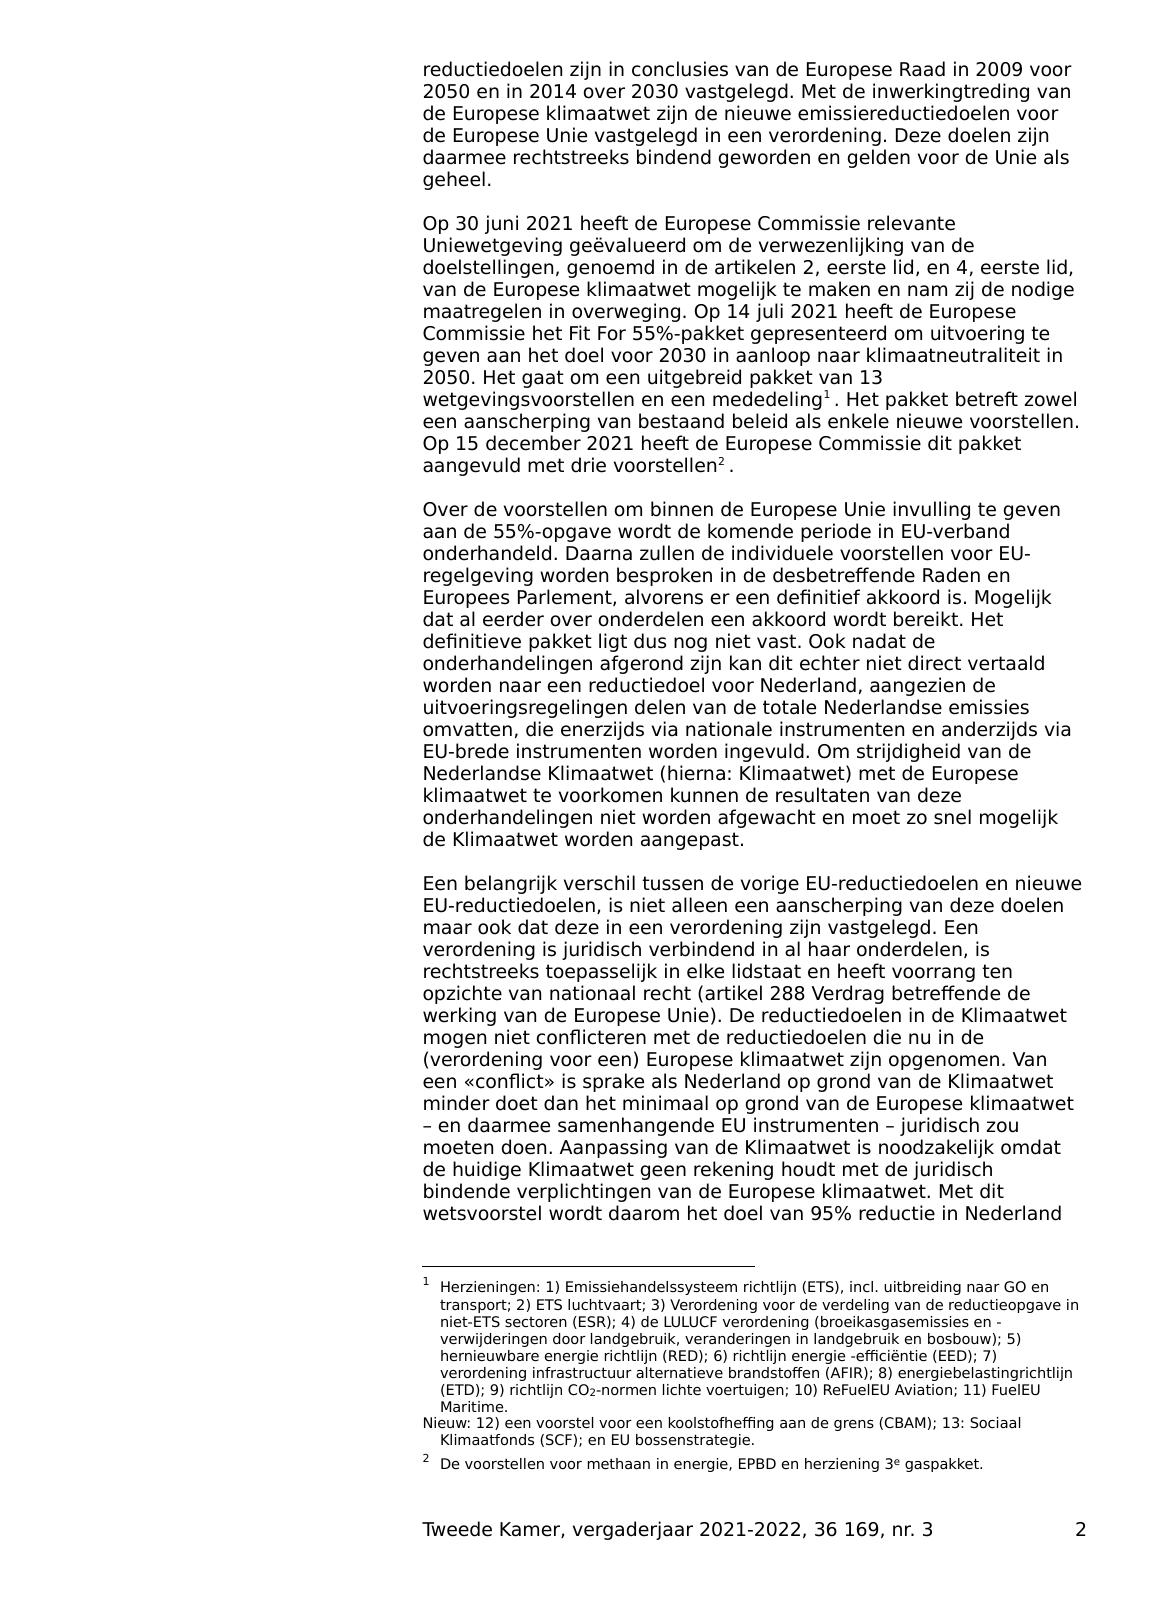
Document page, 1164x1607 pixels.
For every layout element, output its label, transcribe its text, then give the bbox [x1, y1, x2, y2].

text Herzieningen: 1) Emissiehandelssysteem richtlijn (ETS), incl. uitbreiding naar GO en transport; 2) ETS luchtvaart; 3) Verordening voor de verdeling van de reductieopgave in niet-ETS sectoren (ESR); 4) de LULUCF verordening (broeikasgasemissies en -verwijderingen door landgebruik, veranderingen in landgebruik en bosbouw); 5) hernieuwbare energie richtlijn (RED); 6) richtlijn energie -efficiëntie (EED); 7) verordening infrastructuur alternatieve brandstoffen (AFIR); 8) energiebelastingrichtlijn (ETD); 9) richtlijn CO2-normen lichte voertuigen; 10) ReFuelEU Aviation; 11) FuelEU Maritime. [422, 1275, 1087, 1416]
text Een belangrijk verschil tussen de vorige EU-reductiedoelen en nieuwe EU-reductiedoelen, is niet alleen een aanscherping van deze doelen maar ook dat deze in een verordening zijn vastgelegd. Een verordening is juridisch verbindend in al haar onderdelen, is rechtstreeks toepasselijk in elke lidstaat en heeft voorrang ten opzichte van nationaal recht (artikel 288 Verdrag betreffende de werking van de Europese Unie). De reductiedoelen in de Klimaatwet mogen niet conflicteren met de reductiedoelen die nu in de (verordening voor een) Europese klimaatwet zijn opgenomen. Van een «conflict» is sprake als Nederland op grond van de Klimaatwet minder doet dan het minimaal op grond van de Europese klimaatwet – en daarmee samenhangende EU instrumenten – juridisch zou moeten doen. Aanpassing van de Klimaatwet is noodzakelijk omdat de huidige Klimaatwet geen rekening houdt met de juridisch bindende verplichtingen van de Europese klimaatwet. Met dit wetsvoorstel wordt daarom het doel van 95% reductie in Nederland [422, 873, 1087, 1224]
text De voorstellen voor methaan in energie, EPBD en herziening 3e gaspakket. [422, 1452, 1087, 1474]
text Nieuw: 12) een voorstel voor een koolstofheffing aan de grens (CBAM); 13: Sociaal Klimaatfonds (SCF); en EU bossenstrategie. [422, 1416, 1087, 1449]
text Over de voorstellen om binnen de Europese Unie invulling te geven aan de 55%-opgave wordt de komende periode in EU-verband onderhandeld. Daarna zullen de individuele voorstellen voor EU-regelgeving worden besproken in de desbetreffende Raden en Europees Parlement, alvorens er een definitief akkoord is. Mogelijk dat al eerder over onderdelen een akkoord wordt bereikt. Het definitieve pakket ligt dus nog niet vast. Ook nadat de onderhandelingen afgerond zijn kan dit echter niet direct vertaald worden naar een reductiedoel voor Nederland, aangezien de uitvoeringsregelingen delen van de totale Nederlandse emissies omvatten, die enerzijds via nationale instrumenten en anderzijds via EU-brede instrumenten worden ingevuld. Om strijdigheid van de Nederlandse Klimaatwet (hierna: Klimaatwet) met de Europese klimaatwet te voorkomen kunnen de resultaten van deze onderhandelingen niet worden afgewacht en moet zo snel mogelijk de Klimaatwet worden aangepast. [422, 499, 1087, 851]
text reductiedoelen zijn in conclusies van de Europese Raad in 2009 voor 2050 en in 2014 over 2030 vastgelegd. Met de inwerkingtreding van de Europese klimaatwet zijn de nieuwe emissiereductiedoelen voor de Europese Unie vastgelegd in een verordening. Deze doelen zijn daarmee rechtstreeks bindend geworden en gelden voor de Unie als geheel. [422, 59, 1087, 191]
text Op 30 juni 2021 heeft de Europese Commissie relevante Uniewetgeving geëvalueerd om de verwezenlijking van de doelstellingen, genoemd in de artikelen 2, eerste lid, en 4, eerste lid, van de Europese klimaatwet mogelijk te maken en nam zij de nodige maatregelen in overweging. Op 14 juli 2021 heeft de Europese Commissie het Fit For 55%-pakket gepresenteerd om uitvoering te geven aan het doel voor 2030 in aanloop naar klimaatneutraliteit in 2050. Het gaat om een uitgebreid pakket van 13 wetgevingsvoorstellen en een mededeling. Het pakket betreft zowel een aanscherping van bestaand beleid als enkele nieuwe voorstellen. Op 15 december 2021 heeft de Europese Commissie dit pakket aangevuld met drie voorstellen. [422, 213, 1087, 477]
